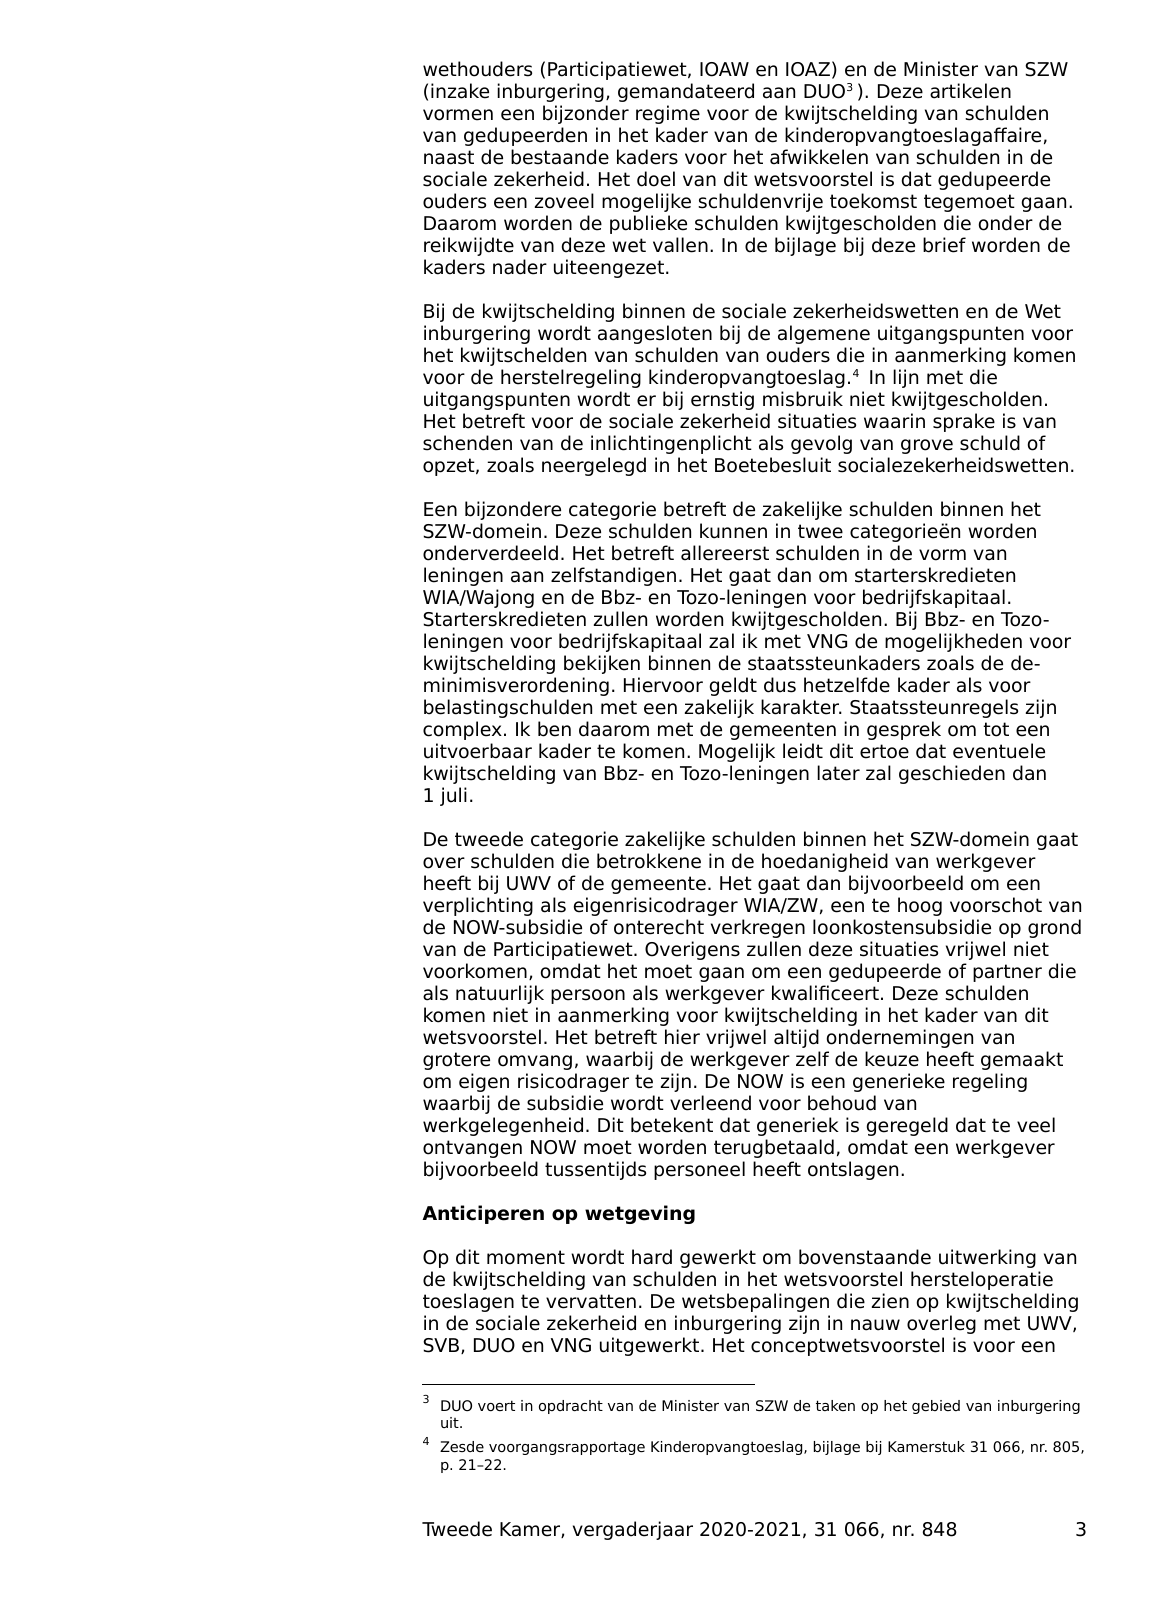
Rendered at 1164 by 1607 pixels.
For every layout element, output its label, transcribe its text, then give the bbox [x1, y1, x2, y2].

text Bij de kwijtschelding binnen de sociale zekerheidswetten en de Wet inburgering wordt aangesloten bij de algemene uitgangspunten voor het kwijtschelden van schulden van ouders die in aanmerking komen voor de herstelregeling kinderopvangtoeslag. In lijn met die uitgangspunten wordt er bij ernstig misbruik niet kwijtgescholden. Het betreft voor de sociale zekerheid situaties waarin sprake is van schenden van de inlichtingenplicht als gevolg van grove schuld of opzet, zoals neergelegd in het Boetebesluit socialezekerheidswetten. [422, 301, 1087, 477]
text Een bijzondere categorie betreft de zakelijke schulden binnen het SZW-domein. Deze schulden kunnen in twee categorieën worden onderverdeeld. Het betreft allereerst schulden in de vorm van leningen aan zelfstandigen. Het gaat dan om starterskredieten WIA/Wajong en de Bbz- en Tozo-leningen voor bedrijfskapitaal. Starterskredieten zullen worden kwijtgescholden. Bij Bbz- en Tozo-leningen voor bedrijfskapitaal zal ik met VNG de mogelijkheden voor kwijtschelding bekijken binnen de staatssteunkaders zoals de de-minimisverordening. Hiervoor geldt dus hetzelfde kader als voor belastingschulden met een zakelijk karakter. Staatssteunregels zijn complex. Ik ben daarom met de gemeenten in gesprek om tot een uitvoerbaar kader te komen. Mogelijk leidt dit ertoe dat eventuele kwijtschelding van Bbz- en Tozo-leningen later zal geschieden dan 1 juli. [422, 499, 1087, 807]
text Op dit moment wordt hard gewerkt om bovenstaande uitwerking van de kwijtschelding van schulden in het wetsvoorstel hersteloperatie toeslagen te vervatten. De wetsbepalingen die zien op kwijtschelding in de sociale zekerheid en inburgering zijn in nauw overleg met UWV, SVB, DUO en VNG uitgewerkt. Het conceptwetsvoorstel is voor een [422, 1247, 1087, 1357]
subtitle Anticiperen op wetgeving [422, 1203, 1087, 1225]
text wethouders (Participatiewet, IOAW en IOAZ) en de Minister van SZW (inzake inburgering, gemandateerd aan DUO). Deze artikelen vormen een bijzonder regime voor de kwijtschelding van schulden van gedupeerden in het kader van de kinderopvangtoeslagaffaire, naast de bestaande kaders voor het afwikkelen van schulden in de sociale zekerheid. Het doel van dit wetsvoorstel is dat gedupeerde ouders een zoveel mogelijke schuldenvrije toekomst tegemoet gaan. Daarom worden de publieke schulden kwijtgescholden die onder de reikwijdte van deze wet vallen. In de bijlage bij deze brief worden de kaders nader uiteengezet. [422, 59, 1087, 279]
text DUO voert in opdracht van de Minister van SZW de taken op het gebied van inburgering uit. [422, 1393, 1087, 1432]
text Zesde voorgangsrapportage Kinderopvangtoeslag, bijlage bij Kamerstuk 31 066, nr. 805, p. 21–22. [422, 1435, 1087, 1474]
text De tweede categorie zakelijke schulden binnen het SZW-domein gaat over schulden die betrokkene in de hoedanigheid van werkgever heeft bij UWV of de gemeente. Het gaat dan bijvoorbeeld om een verplichting als eigenrisicodrager WIA/ZW, een te hoog voorschot van de NOW-subsidie of onterecht verkregen loonkostensubsidie op grond van de Participatiewet. Overigens zullen deze situaties vrijwel niet voorkomen, omdat het moet gaan om een gedupeerde of partner die als natuurlijk persoon als werkgever kwalificeert. Deze schulden komen niet in aanmerking voor kwijtschelding in het kader van dit wetsvoorstel. Het betreft hier vrijwel altijd ondernemingen van grotere omvang, waarbij de werkgever zelf de keuze heeft gemaakt om eigen risicodrager te zijn. De NOW is een generieke regeling waarbij de subsidie wordt verleend voor behoud van werkgelegenheid. Dit betekent dat generiek is geregeld dat te veel ontvangen NOW moet worden terugbetaald, omdat een werkgever bijvoorbeeld tussentijds personeel heeft ontslagen. [422, 829, 1087, 1181]
